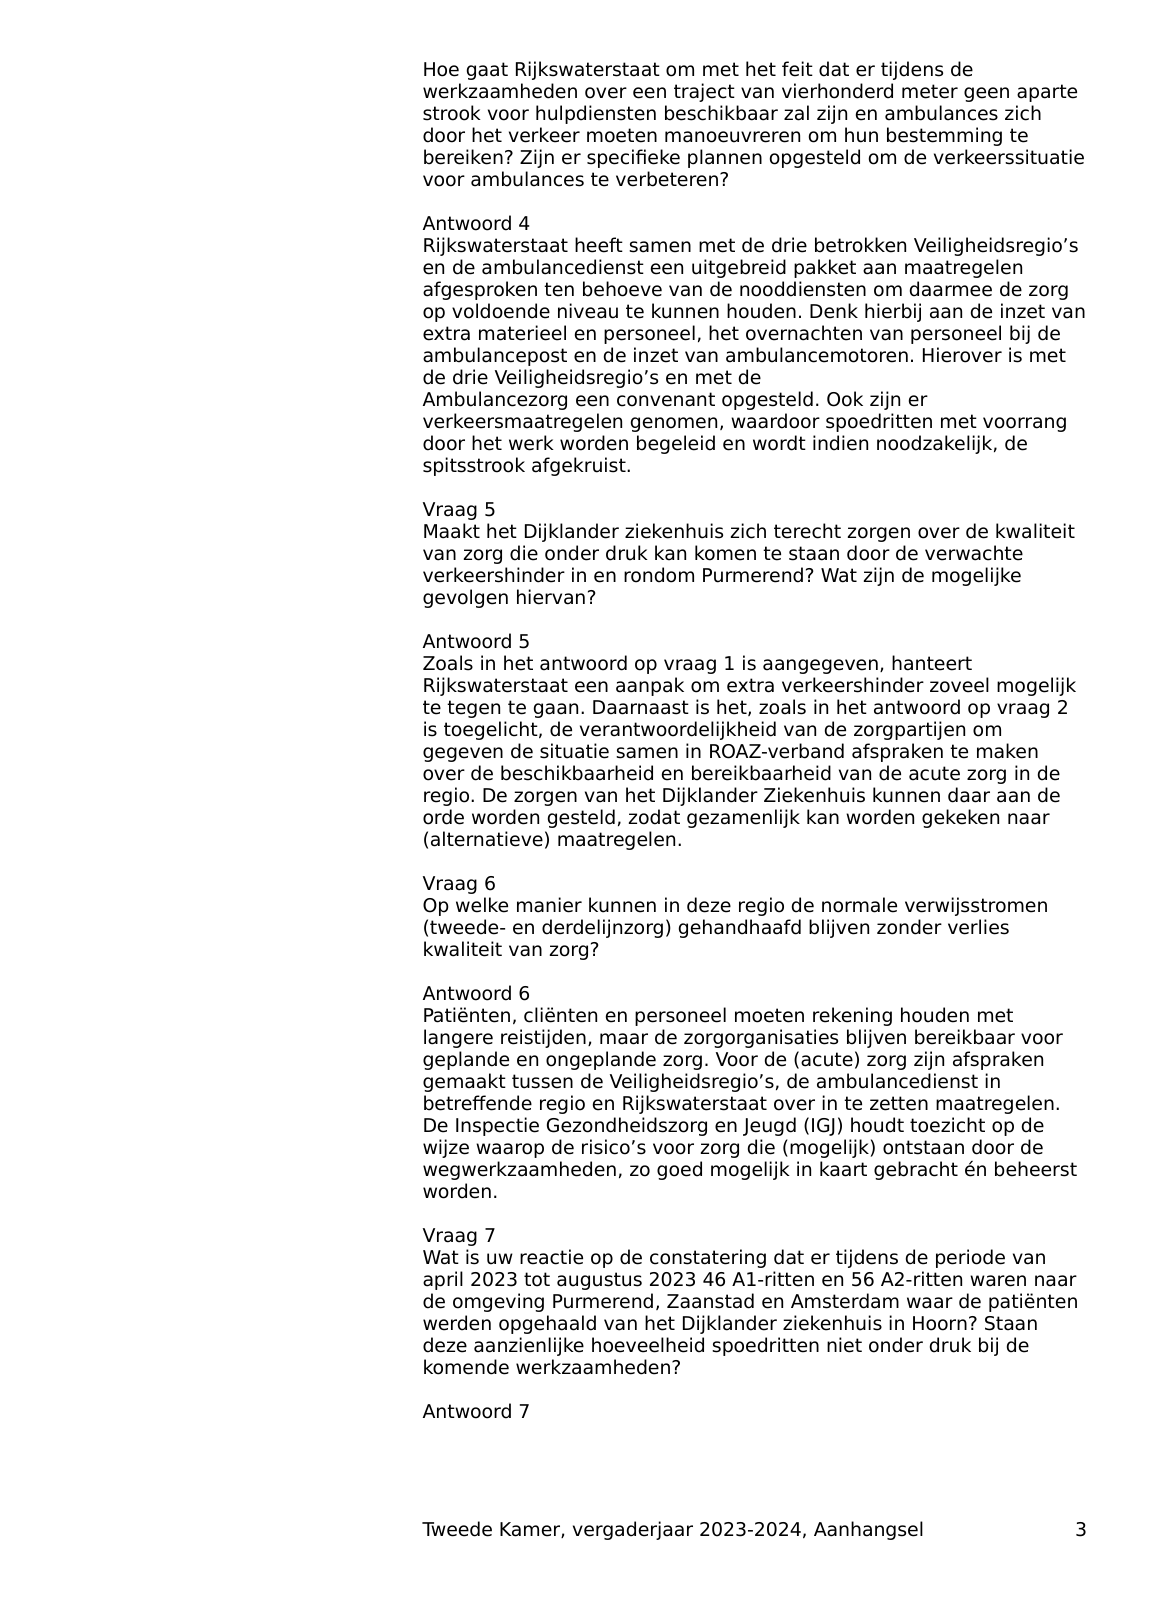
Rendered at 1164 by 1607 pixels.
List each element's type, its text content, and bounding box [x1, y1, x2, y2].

text Wat is uw reactie op de constatering dat er tijdens de periode van april 2023 tot augustus 2023 46 A1-ritten en 56 A2-ritten waren naar de omgeving Purmerend, Zaanstad en Amsterdam waar de patiënten werden opgehaald van het Dijklander ziekenhuis in Hoorn? Staan deze aanzienlijke hoeveelheid spoedritten niet onder druk bij de komende werkzaamheden? [422, 1247, 1087, 1379]
text Vraag 6 [422, 873, 1087, 895]
text Zoals in het antwoord op vraag 1 is aangegeven, hanteert Rijkswaterstaat een aanpak om extra verkeershinder zoveel mogelijk te tegen te gaan. Daarnaast is het, zoals in het antwoord op vraag 2 is toegelicht, de verantwoordelijkheid van de zorgpartijen om gegeven de situatie samen in ROAZ-verband afspraken te maken over de beschikbaarheid en bereikbaarheid van de acute zorg in de regio. De zorgen van het Dijklander Ziekenhuis kunnen daar aan de orde worden gesteld, zodat gezamenlijk kan worden gekeken naar (alternatieve) maatregelen. [422, 653, 1087, 851]
text Op welke manier kunnen in deze regio de normale verwijsstromen (tweede- en derdelijnzorg) gehandhaafd blijven zonder verlies kwaliteit van zorg? [422, 895, 1087, 961]
text Vraag 5 [422, 499, 1087, 521]
text De Inspectie Gezondheidszorg en Jeugd (IGJ) houdt toezicht op de wijze waarop de risico’s voor zorg die (mogelijk) ontstaan door de wegwerkzaamheden, zo goed mogelijk in kaart gebracht én beheerst worden. [422, 1115, 1087, 1203]
text Antwoord 4 [422, 213, 1087, 235]
text Hoe gaat Rijkswaterstaat om met het feit dat er tijdens de werkzaamheden over een traject van vierhonderd meter geen aparte strook voor hulpdiensten beschikbaar zal zijn en ambulances zich door het verkeer moeten manoeuvreren om hun bestemming te bereiken? Zijn er specifieke plannen opgesteld om de verkeerssituatie voor ambulances te verbeteren? [422, 59, 1087, 191]
text Antwoord 7 [422, 1401, 1087, 1423]
text Antwoord 5 [422, 631, 1087, 653]
text Antwoord 6 [422, 983, 1087, 1005]
text Maakt het Dijklander ziekenhuis zich terecht zorgen over de kwaliteit van zorg die onder druk kan komen te staan door de verwachte verkeershinder in en rondom Purmerend? Wat zijn de mogelijke gevolgen hiervan? [422, 521, 1087, 609]
text Patiënten, cliënten en personeel moeten rekening houden met langere reistijden, maar de zorgorganisaties blijven bereikbaar voor geplande en ongeplande zorg. Voor de (acute) zorg zijn afspraken gemaakt tussen de Veiligheidsregio’s, de ambulancedienst in betreffende regio en Rijkswaterstaat over in te zetten maatregelen. [422, 1005, 1087, 1115]
text Vraag 7 [422, 1225, 1087, 1247]
text Rijkswaterstaat heeft samen met de drie betrokken Veiligheidsregio’s en de ambulancedienst een uitgebreid pakket aan maatregelen afgesproken ten behoeve van de nooddiensten om daarmee de zorg op voldoende niveau te kunnen houden. Denk hierbij aan de inzet van extra materieel en personeel, het overnachten van personeel bij de ambulancepost en de inzet van ambulancemotoren. Hierover is met de drie Veiligheidsregio’s en met de [422, 235, 1087, 389]
text Ambulancezorg een convenant opgesteld. Ook zijn er verkeersmaatregelen genomen, waardoor spoedritten met voorrang door het werk worden begeleid en wordt indien noodzakelijk, de spitsstrook afgekruist. [422, 389, 1087, 477]
